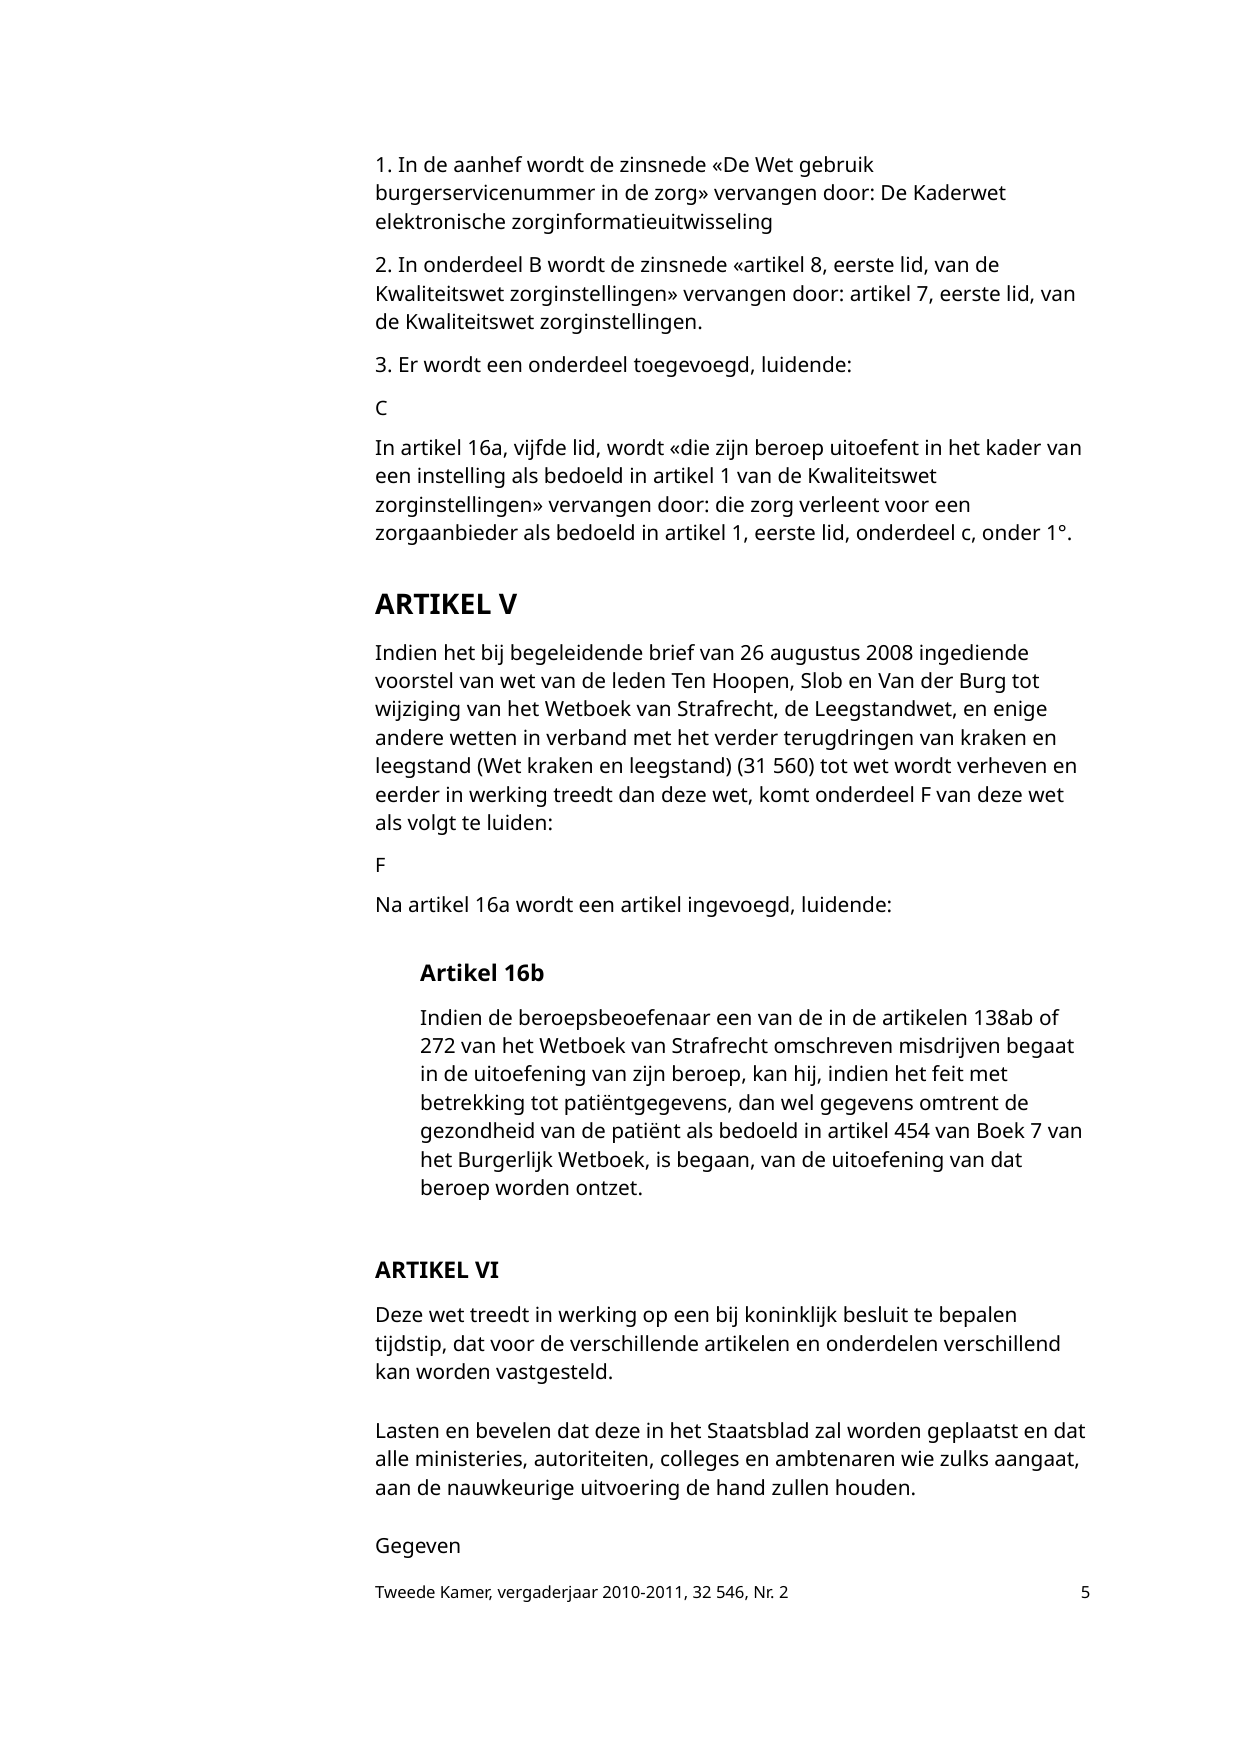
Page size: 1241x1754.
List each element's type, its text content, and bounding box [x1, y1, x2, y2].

text Indien het bij begeleidende brief van 26 augustus 2008 ingediende voorstel van wet van de leden Ten Hoopen, Slob en Van der Burg tot wijziging van het Wetboek van Strafrecht, de Leegstandwet, en enige andere wetten in verband met het verder terugdringen van kraken en leegstand (Wet kraken en leegstand) (31 560) tot wet wordt verheven en eerder in werking treedt dan deze wet, komt onderdeel F van deze wet als volgt te luiden: [375, 638, 1090, 837]
text In artikel 16a, vijfde lid, wordt «die zijn beroep uitoefent in het kader van een instelling als bedoeld in artikel 1 van de Kwaliteitswet zorginstellingen» vervangen door: die zorg verleent voor een zorgaanbieder als bedoeld in artikel 1, eerste lid, onderdeel c, onder 1°. [375, 433, 1090, 547]
text Deze wet treedt in werking op een bij koninklijk besluit te bepalen tijdstip, dat voor de verschillende artikelen en onderdelen verschillend kan worden vastgesteld. [375, 1301, 1090, 1386]
text 2. In onderdeel B wordt de zinsnede «artikel 8, eerste lid, van de Kwaliteitswet zorginstellingen» vervangen door: artikel 7, eerste lid, van de Kwaliteitswet zorginstellingen. [375, 250, 1090, 336]
text C [375, 394, 1090, 421]
text Gegeven [375, 1531, 1090, 1559]
text Lasten en bevelen dat deze in het Staatsblad zal worden geplaatst en dat alle ministeries, autoriteiten, colleges en ambtenaren wie zulks aangaat, aan de nauwkeurige uitvoering de hand zullen houden. [375, 1416, 1090, 1501]
subtitle Artikel 16b [420, 956, 1090, 988]
text F [375, 852, 1090, 879]
text 3. Er wordt een onderdeel toegevoegd, luidende: [375, 351, 1090, 379]
text Na artikel 16a wordt een artikel ingevoegd, luidende: [375, 891, 1090, 919]
text 1. In de aanhef wordt de zinsnede «De Wet gebruik burgerservicenummer in de zorg» vervangen door: De Kaderwet elektronische zorginformatieuitwisseling [375, 150, 1090, 235]
subtitle ARTIKEL VI [375, 1254, 1090, 1286]
subtitle ARTIKEL V [375, 584, 1090, 623]
text Indien de beroepsbeoefenaar een van de in de artikelen 138ab of 272 van het Wetboek van Strafrecht omschreven misdrijven begaat in de uitoefening van zijn beroep, kan hij, indien het feit met betrekking tot patiëntgegevens, dan wel gegevens omtrent de gezondheid van de patiënt als bedoeld in artikel 454 van Boek 7 van het Burgerlijk Wetboek, is begaan, van de uitoefening van dat beroep worden ontzet. [420, 1003, 1090, 1202]
